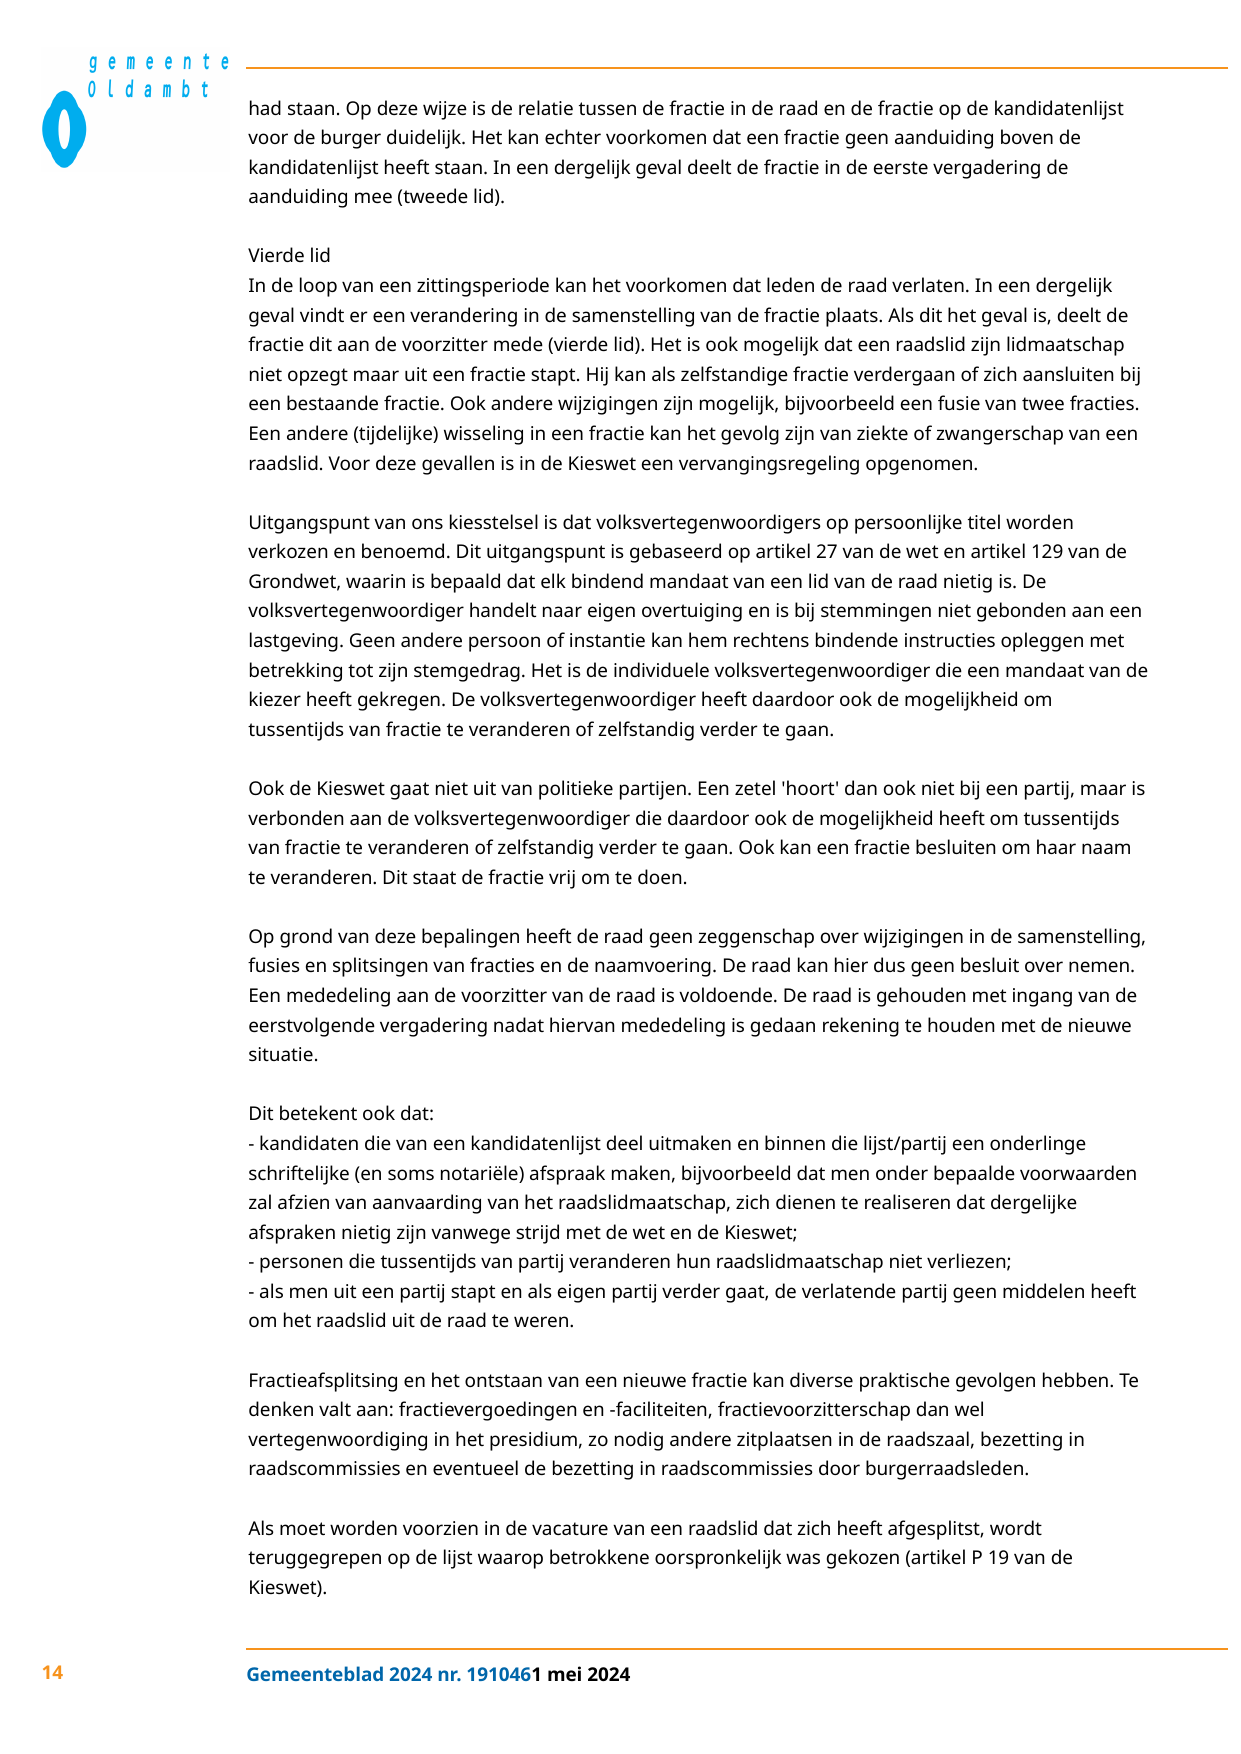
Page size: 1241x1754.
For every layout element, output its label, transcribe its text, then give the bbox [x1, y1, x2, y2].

picture [41, 47, 231, 172]
text In de loop van een zittingsperiode kan het voorkomen dat leden de raad verlaten. In een dergelijk geval vindt er een verandering in de samenstelling van de fractie plaats. Als dit het geval is, deelt de fractie dit aan de voorzitter mede (vierde lid). Het is ook mogelijk dat een raadslid zijn lidmaatschap niet opzegt maar uit een fractie stapt. Hij kan als zelfstandige fractie verdergaan of zich aansluiten bij een bestaande fractie. Ook andere wijzigingen zijn mogelijk, bijvoorbeeld een fusie van twee fracties. Een andere (tijdelijke) wisseling in een fractie kan het gevolg zijn van ziekte of zwangerschap van een raadslid. Voor deze gevallen is in de Kieswet een vervangingsregeling opgenomen. [248, 272, 1152, 476]
text Vierde lid [248, 243, 1152, 268]
text Dit betekent ook dat: [248, 1101, 1152, 1126]
text Uitgangspunt van ons kiesstelsel is dat volksvertegenwoordigers op persoonlijke titel worden verkozen en benoemd. Dit uitgangspunt is gebaseerd op artikel 27 van de wet en artikel 129 van de Grondwet, waarin is bepaald dat elk bindend mandaat van een lid van de raad nietig is. De volksvertegenwoordiger handelt naar eigen overtuiging en is bij stemmingen niet gebonden aan een lastgeving. Geen andere persoon of instantie kan hem rechtens bindende instructies opleggen met betrekking tot zijn stemgedrag. Het is de individuele volksvertegenwoordiger die een mandaat van de kiezer heeft gekregen. De volksvertegenwoordiger heeft daardoor ook de mogelijkheid om tussentijds van fractie te veranderen of zelfstandig verder te gaan. [248, 509, 1152, 742]
text - personen die tussentijds van partij veranderen hun raadslidmaatschap niet verliezen; [248, 1248, 1152, 1274]
text - als men uit een partij stapt en als eigen partij verder gaat, de verlatende partij geen middelen heeft om het raadslid uit de raad te weren. [248, 1278, 1152, 1333]
text had staan. Op deze wijze is de relatie tussen de fractie in de raad en de fractie op de kandidatenlijst voor de burger duidelijk. Het kan echter voorkomen dat een fractie geen aanduiding boven de kandidatenlijst heeft staan. In een dergelijk geval deelt de fractie in de eerste vergadering de aanduiding mee (tweede lid). [248, 95, 1152, 209]
text Ook de Kieswet gaat niet uit van politieke partijen. Een zetel 'hoort' dan ook niet bij een partij, maar is verbonden aan de volksvertegenwoordiger die daardoor ook de mogelijkheid heeft om tussentijds van fractie te veranderen of zelfstandig verder te gaan. Ook kan een fractie besluiten om haar naam te veranderen. Dit staat de fractie vrij om te doen. [248, 775, 1152, 890]
text Op grond van deze bepalingen heeft de raad geen zeggenschap over wijzigingen in de samenstelling, fusies en splitsingen van fracties en de naamvoering. De raad kan hier dus geen besluit over nemen. Een mededeling aan de voorzitter van de raad is voldoende. De raad is gehouden met ingang van de eerstvolgende vergadering nadat hiervan mededeling is gedaan rekening te houden met de nieuwe situatie. [248, 923, 1152, 1067]
text Als moet worden voorzien in de vacature van een raadslid dat zich heeft afgesplitst, wordt teruggegrepen op de lijst waarop betrokkene oorspronkelijk was gekozen (artikel P 19 van de Kieswet). [248, 1515, 1152, 1600]
text Fractieafsplitsing en het ontstaan van een nieuwe fractie kan diverse praktische gevolgen hebben. Te denken valt aan: fractievergoedingen en -faciliteiten, fractievoorzitterschap dan wel vertegenwoordiging in het presidium, zo nodig andere zitplaatsen in de raadszaal, bezetting in raadscommissies en eventueel de bezetting in raadscommissies door burgerraadsleden. [248, 1367, 1152, 1481]
text - kandidaten die van een kandidatenlijst deel uitmaken en binnen die lijst/partij een onderlinge schriftelijke (en soms notariële) afspraak maken, bijvoorbeeld dat men onder bepaalde voorwaarden zal afzien van aanvaarding van het raadslidmaatschap, zich dienen te realiseren dat dergelijke afspraken nietig zijn vanwege strijd met de wet en de Kieswet; [248, 1130, 1152, 1245]
